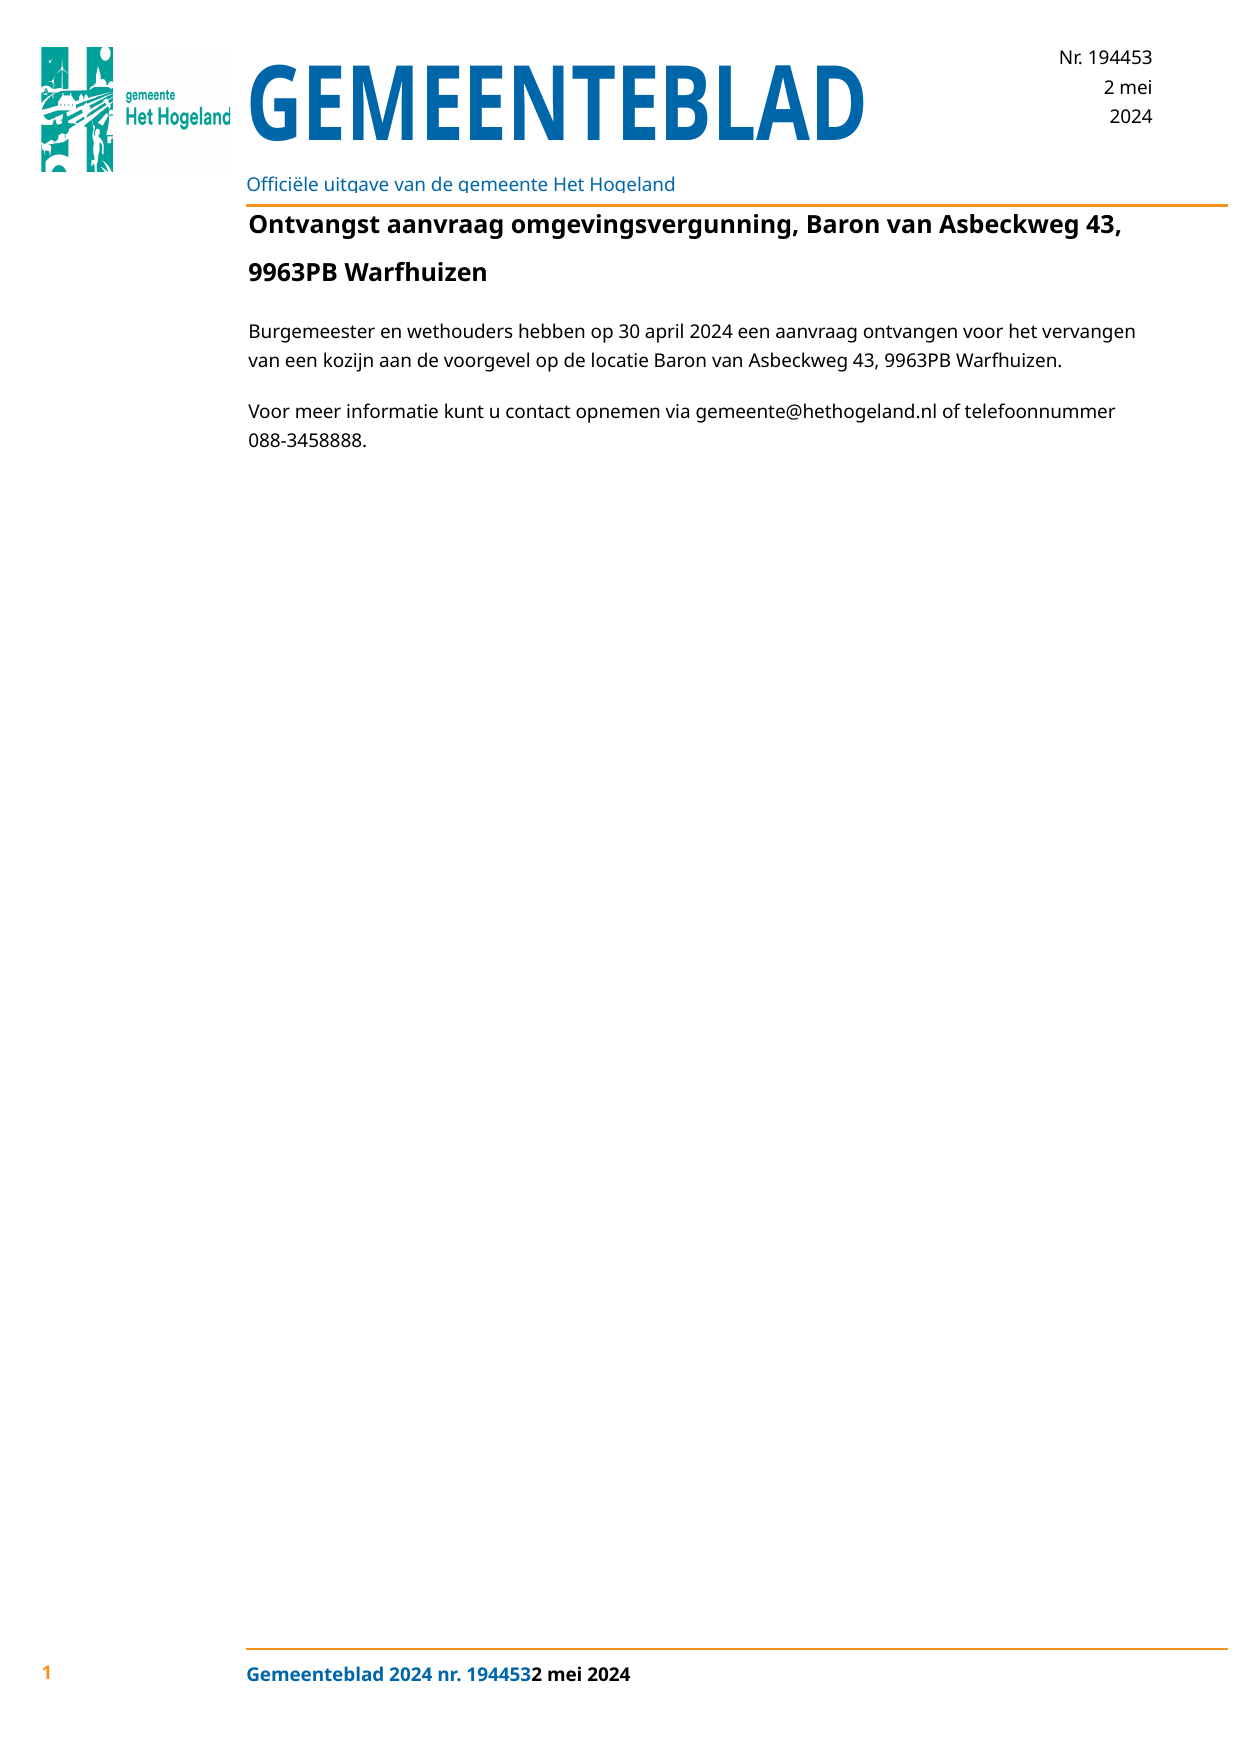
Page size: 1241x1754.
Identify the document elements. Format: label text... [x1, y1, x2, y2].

text Voor meer informatie kunt u contact opnemen via gemeente@hethogeland.nl of telefoonnummer 088-3458888. [248, 398, 1152, 453]
text Burgemeester en wethouders hebben op 30 april 2024 een aanvraag ontvangen voor het vervangen van een kozijn aan de voorgevel op de locatie Baron van Asbeckweg 43, 9963PB Warfhuizen. [248, 318, 1152, 373]
picture [41, 47, 231, 172]
text Ontvangst aanvraag omgevingsvergunning, Baron van Asbeckweg 43, 9963PB Warfhuizen [248, 207, 1152, 288]
